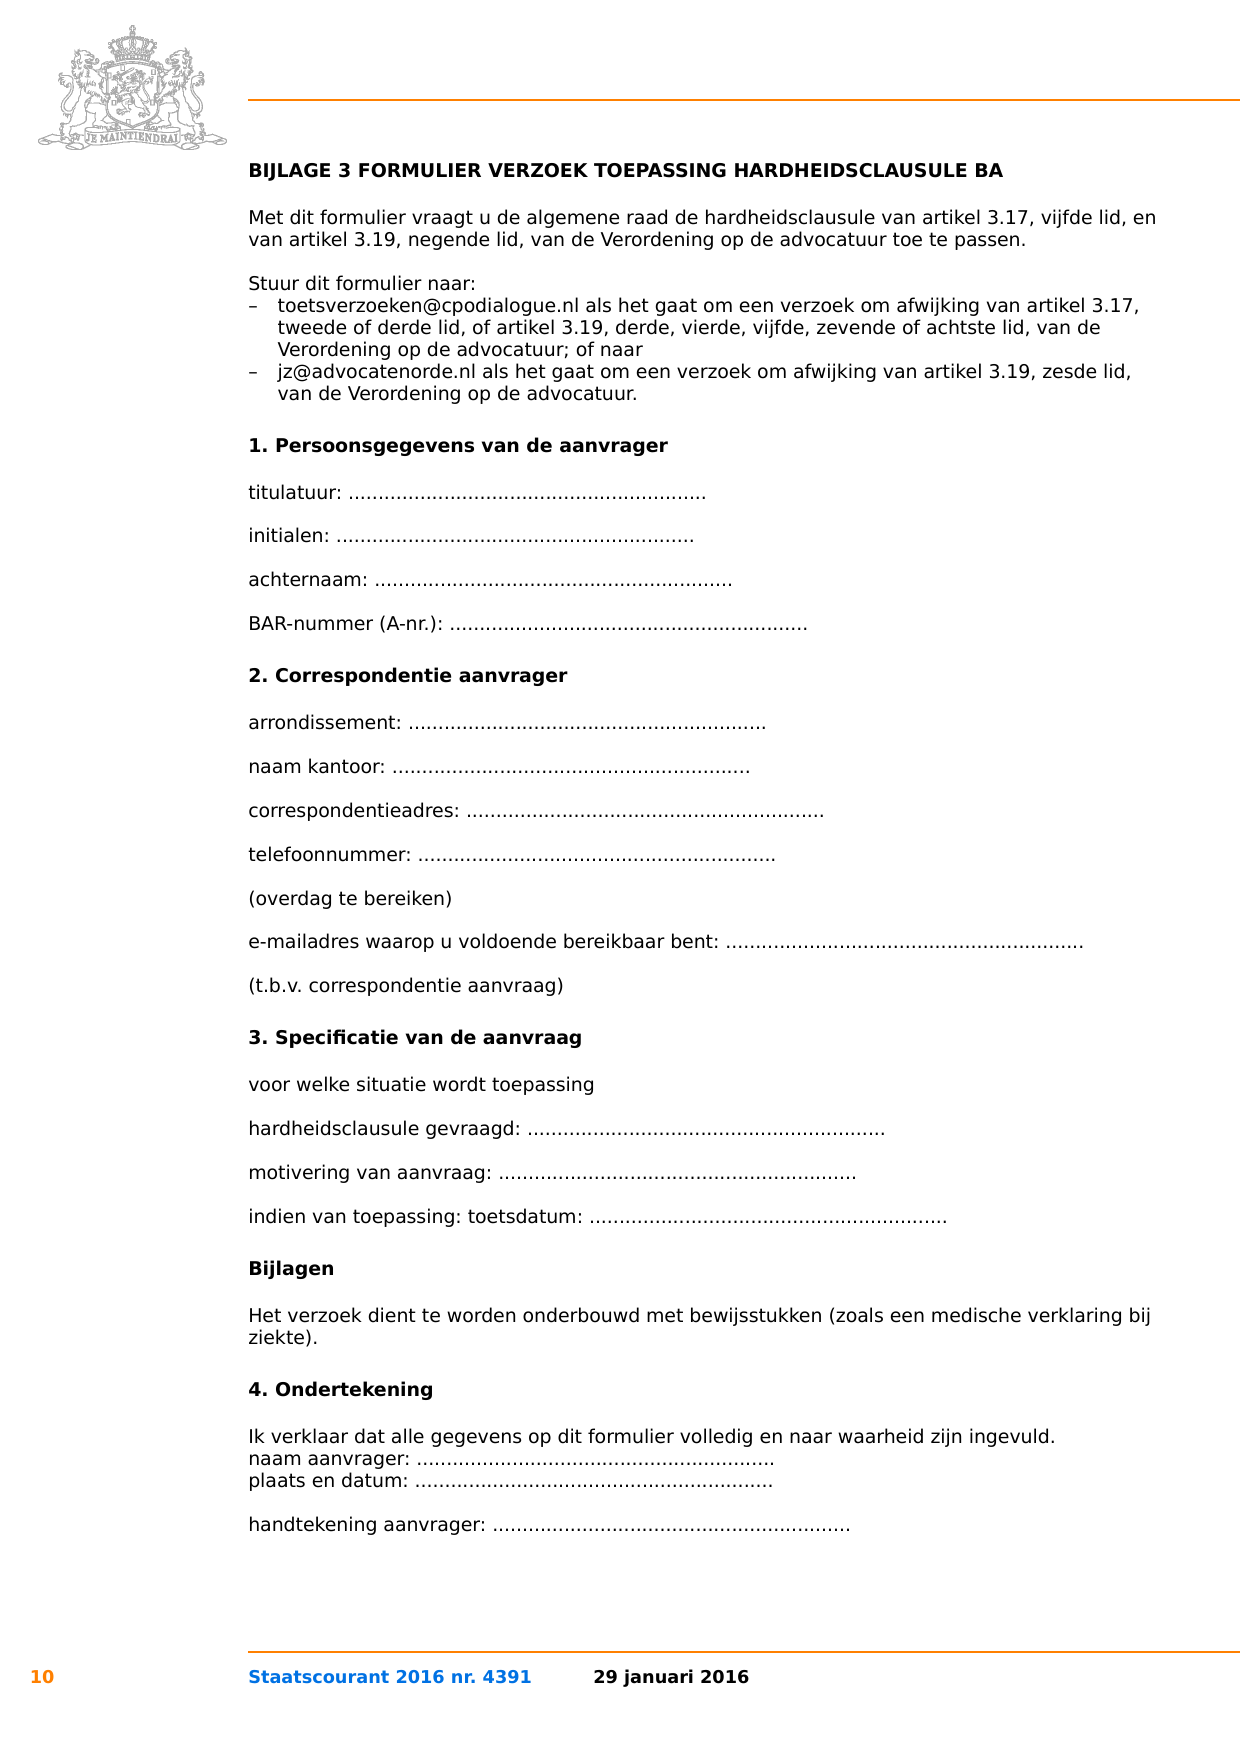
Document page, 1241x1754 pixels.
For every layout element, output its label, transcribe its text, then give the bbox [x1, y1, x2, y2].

text (t.b.v. correspondentie aanvraag) [248, 975, 1163, 997]
subtitle BIJLAGE 3 FORMULIER VERZOEK TOEPASSING HARDHEIDSCLAUSULE BA [248, 160, 1163, 182]
text handtekening aanvrager: ............................................................ [248, 1513, 1163, 1535]
text telefoonnummer: ............................................................ [248, 844, 1163, 866]
text (overdag te bereiken) [248, 887, 1163, 909]
text arrondissement: ............................................................ [248, 712, 1163, 734]
text correspondentieadres: ............................................................ [248, 800, 1163, 822]
text BAR-nummer (A-nr.): ............................................................ [248, 613, 1163, 635]
picture [38, 25, 227, 150]
text – jz@advocatenorde.nl als het gaat om een verzoek om afwijking van artikel 3.19, zesde lid, van de Verordening op de advocatuur. [248, 361, 1163, 404]
text hardheidsclausule gevraagd: ............................................................ [248, 1118, 1163, 1140]
text achternaam: ............................................................ [248, 569, 1163, 591]
text naam aanvrager: ............................................................ [248, 1448, 1163, 1469]
text e-mailadres waarop u voldoende bereikbaar bent: ............................................................ [248, 931, 1163, 953]
subtitle 3. Specificatie van de aanvraag [248, 1027, 1163, 1049]
subtitle 1. Persoonsgegevens van de aanvrager [248, 434, 1163, 457]
text naam kantoor: ............................................................ [248, 756, 1163, 778]
text – toetsverzoeken@cpodialogue.nl als het gaat om een verzoek om afwijking van artikel 3.17, tweede of derde lid, of artikel 3.19, derde, vierde, vijfde, zevende of achtste lid, van de Verordening op de advocatuur; of naar [248, 295, 1163, 361]
text initialen: ............................................................ [248, 525, 1163, 547]
text motivering van aanvraag: ............................................................ [248, 1162, 1163, 1184]
text Ik verklaar dat alle gegevens op dit formulier volledig en naar waarheid zijn ingevuld. [248, 1426, 1163, 1448]
subtitle 4. Ondertekening [248, 1379, 1163, 1401]
subtitle 2. Correspondentie aanvrager [248, 665, 1163, 687]
text Met dit formulier vraagt u de algemene raad de hardheidsclausule van artikel 3.17, vijfde lid, en van artikel 3.19, negende lid, van de Verordening op de advocatuur toe te passen. [248, 207, 1163, 251]
text voor welke situatie wordt toepassing [248, 1074, 1163, 1096]
text plaats en datum: ............................................................ [248, 1469, 1163, 1492]
text titulatuur: ............................................................ [248, 482, 1163, 503]
text Stuur dit formulier naar: [248, 273, 1163, 295]
text indien van toepassing: toetsdatum: ............................................................ [248, 1206, 1163, 1228]
text Het verzoek dient te worden onderbouwd met bewijsstukken (zoals een medische verklaring bij ziekte). [248, 1305, 1163, 1349]
subtitle Bijlagen [248, 1258, 1163, 1280]
